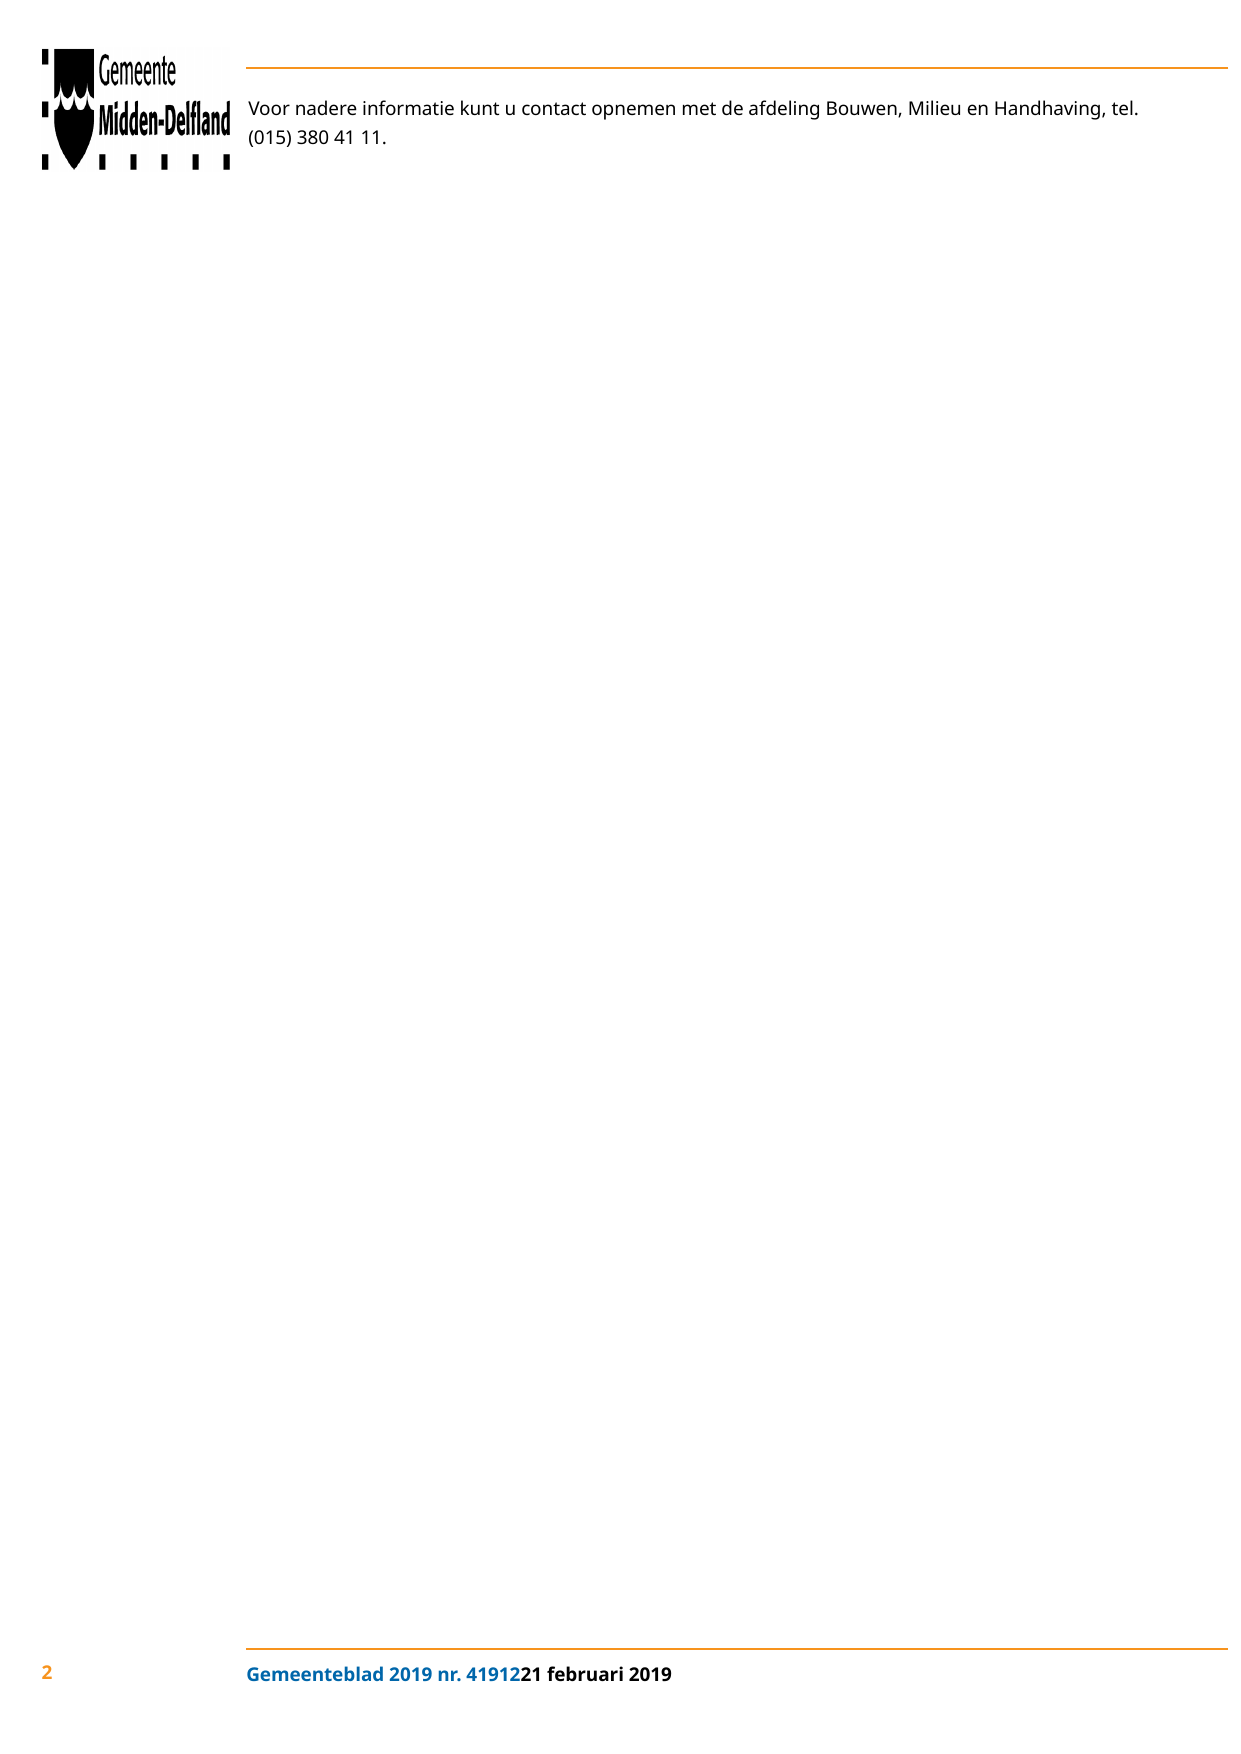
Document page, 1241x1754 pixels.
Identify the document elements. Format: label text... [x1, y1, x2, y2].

text Voor nadere informatie kunt u contact opnemen met de afdeling Bouwen, Milieu en Handhaving, tel. (015) 380 41 11. [248, 95, 1152, 150]
picture [41, 47, 231, 172]
